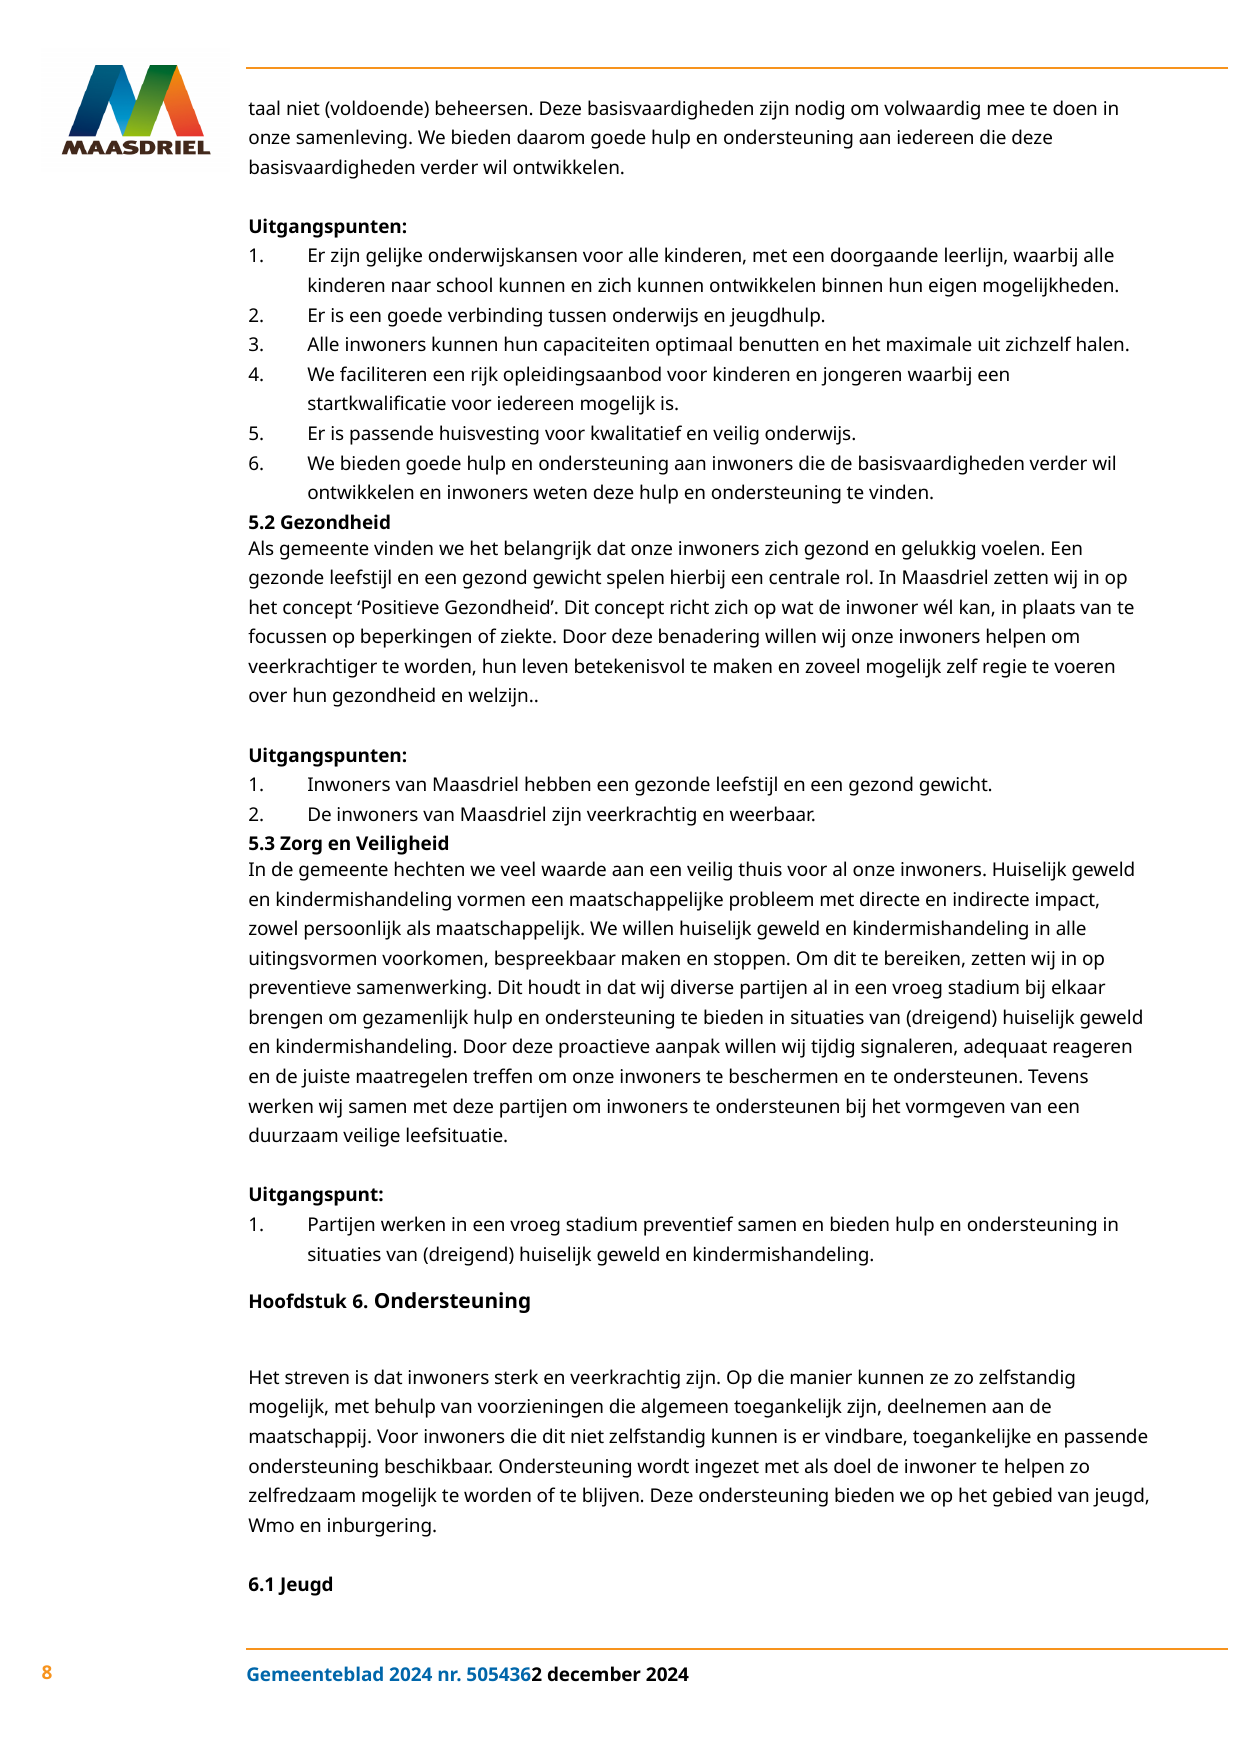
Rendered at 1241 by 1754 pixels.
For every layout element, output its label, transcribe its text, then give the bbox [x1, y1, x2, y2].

list Inwoners van Maasdriel hebben een gezonde leefstijl en een gezond gewicht. [248, 771, 1152, 797]
list Er is een goede verbinding tussen onderwijs en jeugdhulp. [248, 302, 1152, 328]
text 5.2 Gezondheid [248, 509, 1152, 535]
text Uitgangspunten: [248, 742, 1152, 767]
text Als gemeente vinden we het belangrijk dat onze inwoners zich gezond en gelukkig voelen. Een gezonde leefstijl en een gezond gewicht spelen hierbij een centrale rol. In Maasdriel zetten wij in op het concept ‘Positieve Gezondheid’. Dit concept richt zich op wat de inwoner wél kan, in plaats van te focussen op beperkingen of ziekte. Door deze benadering willen wij onze inwoners helpen om veerkrachtiger te worden, hun leven betekenisvol te maken en zoveel mogelijk zelf regie te voeren over hun gezondheid en welzijn.. [248, 535, 1152, 708]
list Er zijn gelijke onderwijskansen voor alle kinderen, met een doorgaande leerlijn, waarbij alle kinderen naar school kunnen en zich kunnen ontwikkelen binnen hun eigen mogelijkheden. [248, 243, 1152, 298]
text taal niet (voldoende) beheersen. Deze basisvaardigheden zijn nodig om volwaardig mee te doen in onze samenleving. We bieden daarom goede hulp en ondersteuning aan iedereen die deze basisvaardigheden verder wil ontwikkelen. [248, 95, 1152, 180]
list Partijen werken in een vroeg stadium preventief samen en bieden hulp en ondersteuning in situaties van (dreigend) huiselijk geweld en kindermishandeling. [248, 1211, 1152, 1267]
list De inwoners van Maasdriel zijn veerkrachtig en weerbaar. [248, 801, 1152, 827]
list We faciliteren een rijk opleidingsaanbod voor kinderen en jongeren waarbij een startkwalificatie voor iedereen mogelijk is. [248, 361, 1152, 416]
text 5.3 Zorg en Veiligheid [248, 831, 1152, 856]
list Er is passende huisvesting voor kwalitatief en veilig onderwijs. [248, 420, 1152, 446]
text Uitgangspunten: [248, 213, 1152, 239]
list We bieden goede hulp en ondersteuning aan inwoners die de basisvaardigheden verder wil ontwikkelen en inwoners weten deze hulp en ondersteuning te vinden. [248, 450, 1152, 505]
text Hoofdstuk 6. Ondersteuning [248, 1286, 1152, 1315]
text 6.1 Jeugd [248, 1571, 1152, 1597]
text In de gemeente hechten we veel waarde aan een veilig thuis voor al onze inwoners. Huiselijk geweld en kindermishandeling vormen een maatschappelijke probleem met directe en indirecte impact, zowel persoonlijk als maatschappelijk. We willen huiselijk geweld en kindermishandeling in alle uitingsvormen voorkomen, bespreekbaar maken en stoppen. Om dit te bereiken, zetten wij in op preventieve samenwerking. Dit houdt in dat wij diverse partijen al in een vroeg stadium bij elkaar brengen om gezamenlijk hulp en ondersteuning te bieden in situaties van (dreigend) huiselijk geweld en kindermishandeling. Door deze proactieve aanpak willen wij tijdig signaleren, adequaat reageren en de juiste maatregelen treffen om onze inwoners te beschermen en te ondersteunen. Tevens werken wij samen met deze partijen om inwoners te ondersteunen bij het vormgeven van een duurzaam veilige leefsituatie. [248, 856, 1152, 1148]
list Alle inwoners kunnen hun capaciteiten optimaal benutten en het maximale uit zichzelf halen. [248, 331, 1152, 357]
text Uitgangspunt: [248, 1182, 1152, 1207]
text Het streven is dat inwoners sterk en veerkrachtig zijn. Op die manier kunnen ze zo zelfstandig mogelijk, met behulp van voorzieningen die algemeen toegankelijk zijn, deelnemen aan de maatschappij. Voor inwoners die dit niet zelfstandig kunnen is er vindbare, toegankelijke en passende ondersteuning beschikbaar. Ondersteuning wordt ingezet met als doel de inwoner te helpen zo zelfredzaam mogelijk te worden of te blijven. Deze ondersteuning bieden we op het gebied van jeugd, Wmo en inburgering. [248, 1364, 1152, 1538]
picture [41, 47, 231, 172]
